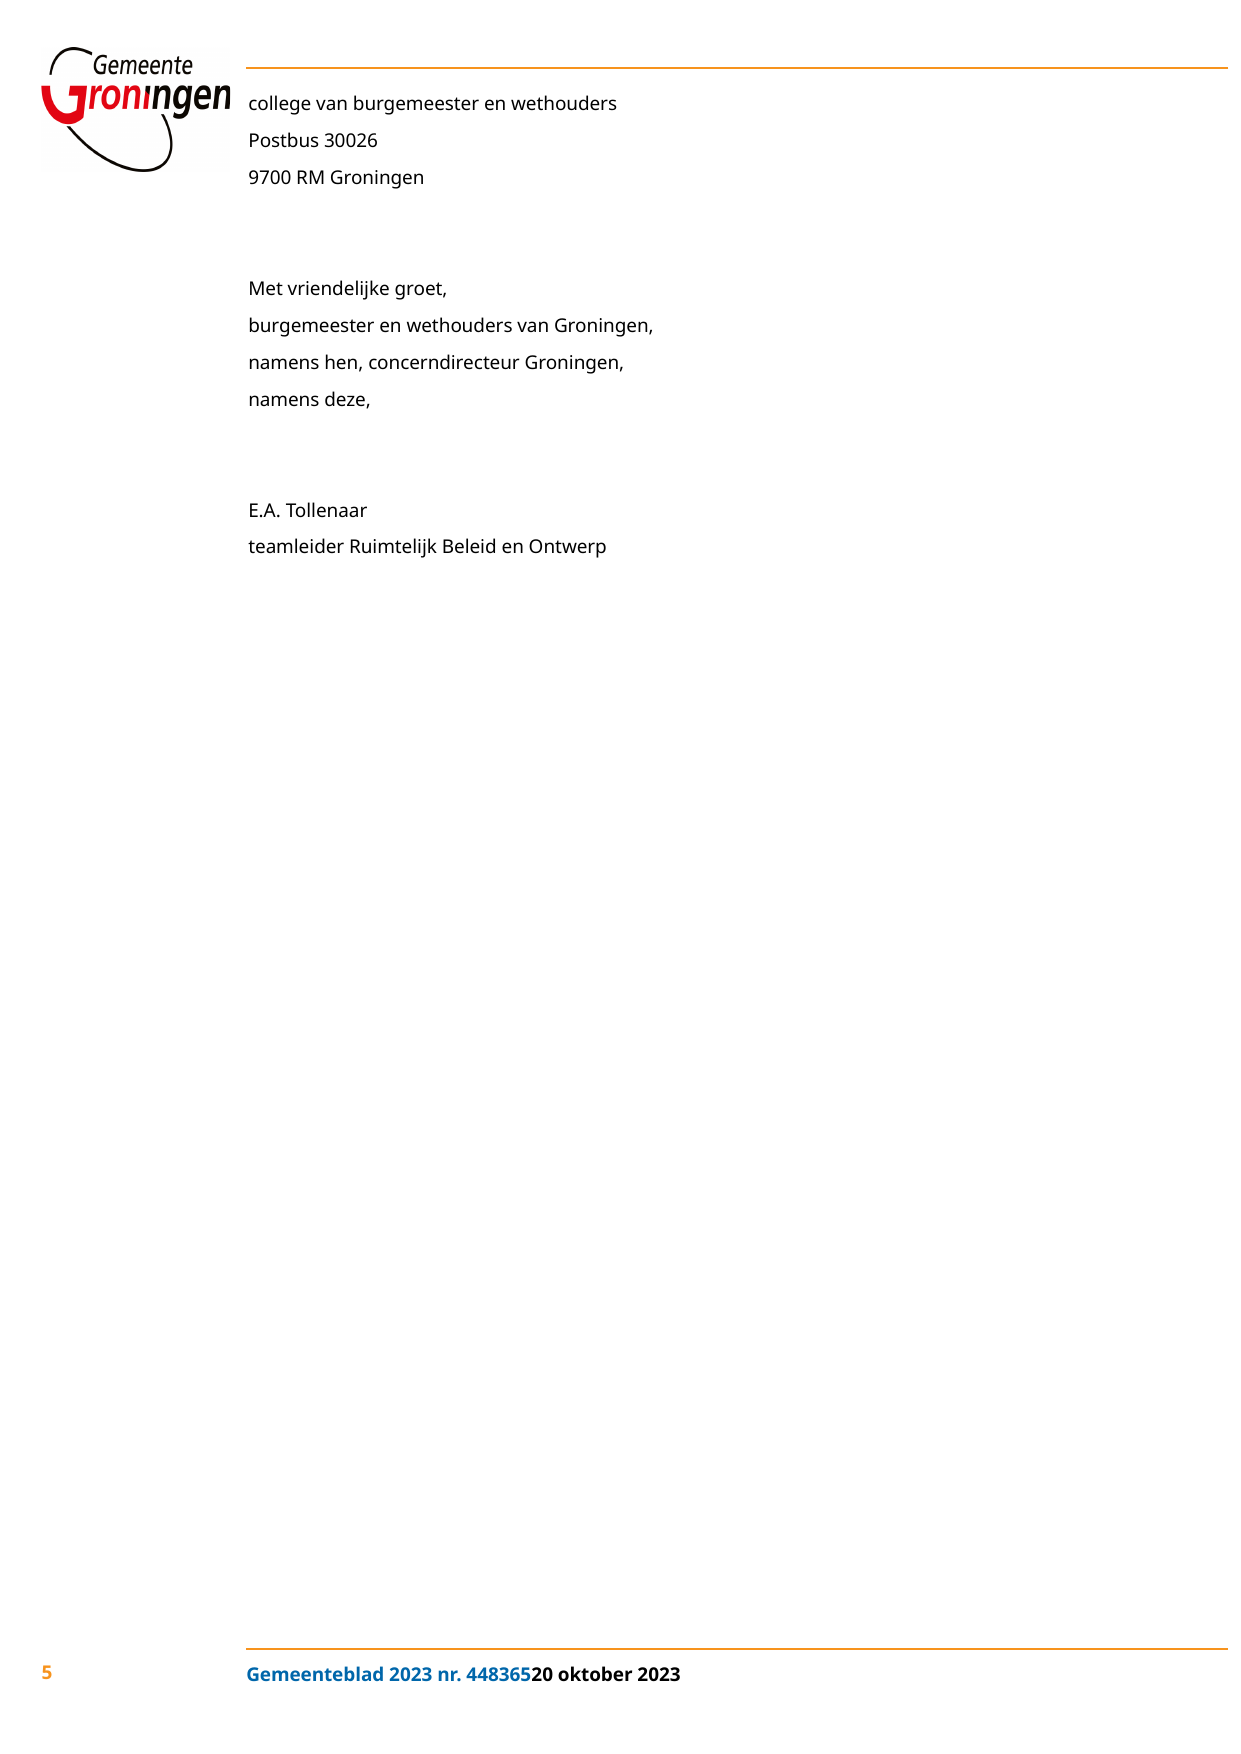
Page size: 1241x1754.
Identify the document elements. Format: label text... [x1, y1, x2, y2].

text burgemeester en wethouders van Groningen, [248, 317, 1152, 336]
text 9700 RM Groningen [248, 169, 1152, 188]
text namens hen, concerndirecteur Groningen, [248, 354, 1152, 373]
text teamleider Ruimtelijk Beleid en Ontwerp [248, 538, 1152, 558]
text Postbus 30026 [248, 132, 1152, 151]
text Met vriendelijke groet, [248, 280, 1152, 299]
text E.A. Tollenaar [248, 502, 1152, 521]
text namens deze, [248, 391, 1152, 410]
picture [41, 47, 231, 172]
text college van burgemeester en wethouders [248, 95, 1152, 114]
